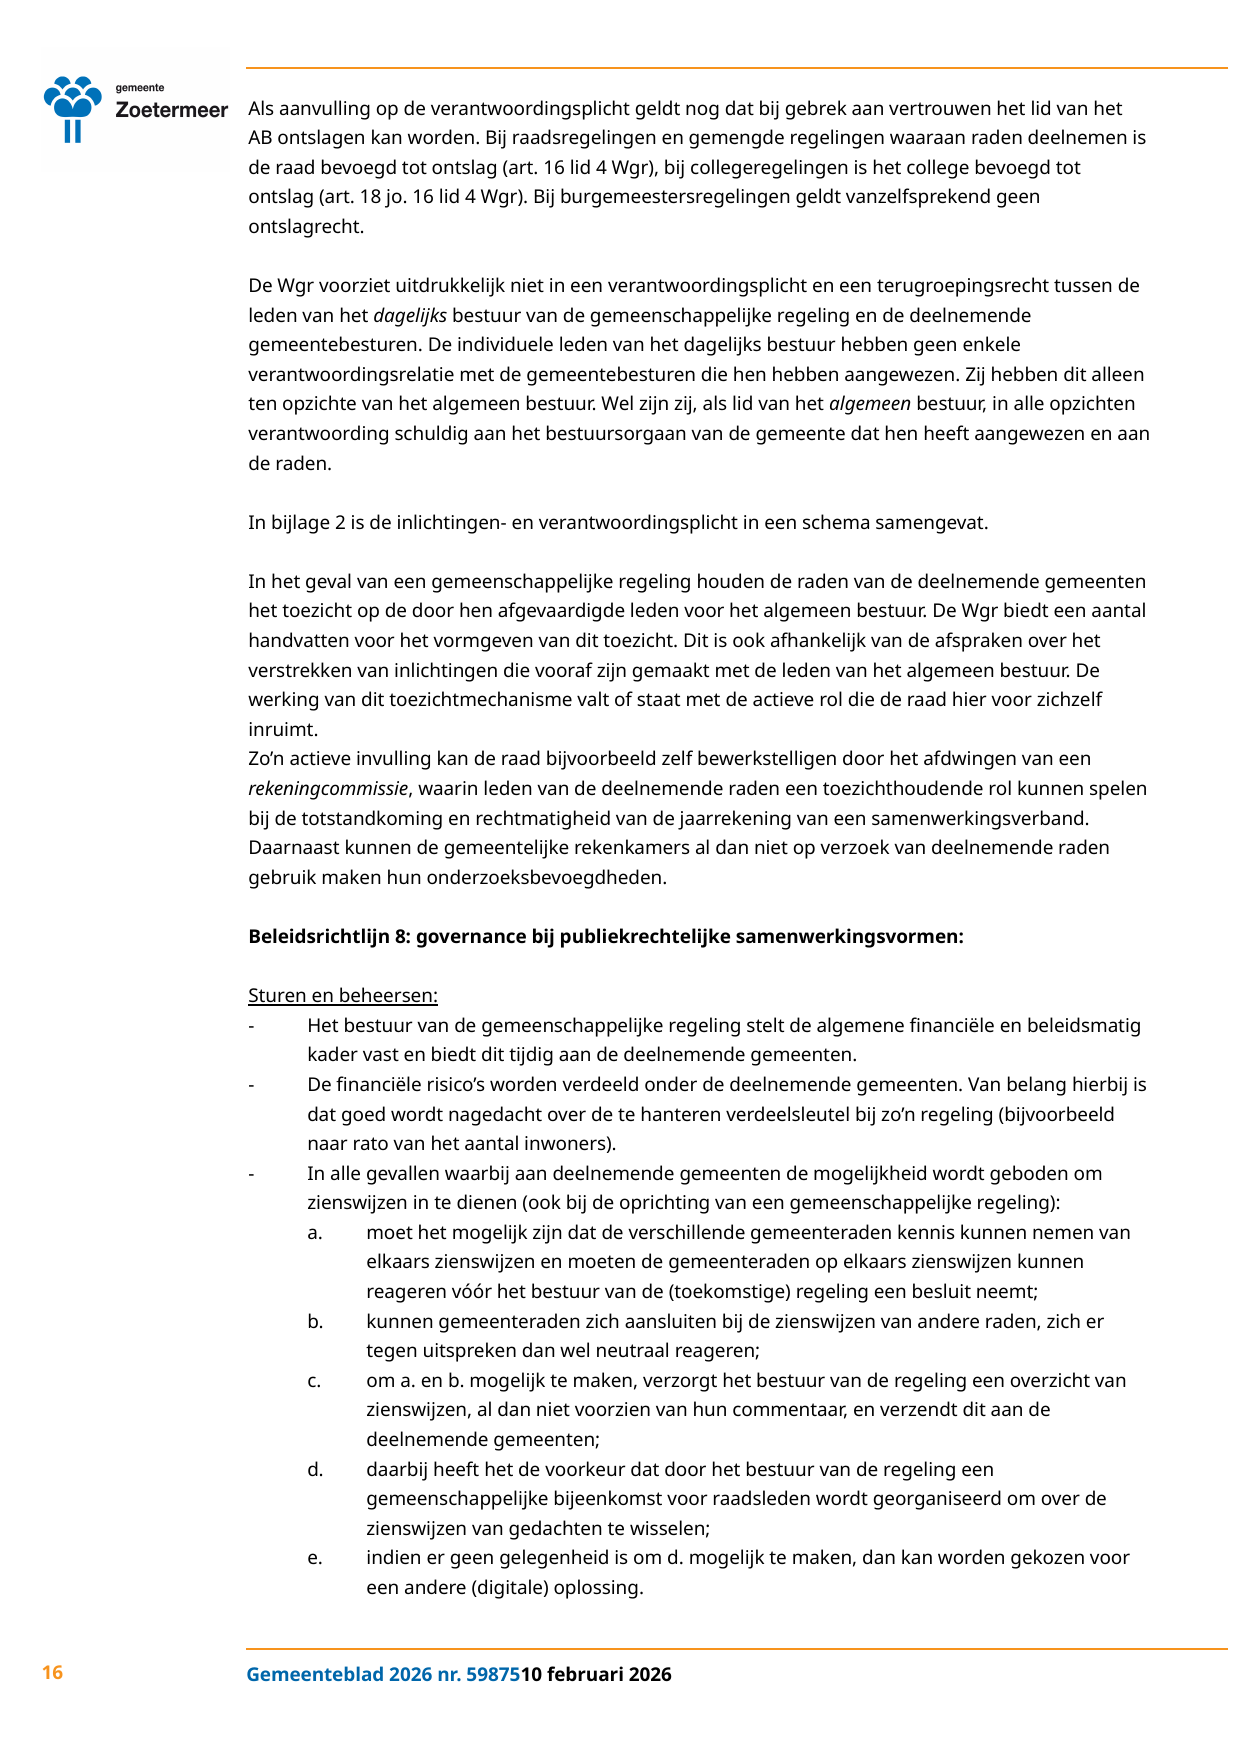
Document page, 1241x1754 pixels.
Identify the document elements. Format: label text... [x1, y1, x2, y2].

text Als aanvulling op de verantwoordingsplicht geldt nog dat bij gebrek aan vertrouwen het lid van het AB ontslagen kan worden. Bij raadsregelingen en gemengde regelingen waaraan raden deelnemen is de raad bevoegd tot ontslag (art. 16 lid 4 Wgr), bij collegeregelingen is het college bevoegd tot ontslag (art. 18 jo. 16 lid 4 Wgr). Bij burgemeestersregelingen geldt vanzelfsprekend geen ontslagrecht. [248, 95, 1152, 239]
text Zo’n actieve invulling kan de raad bijvoorbeeld zelf bewerkstelligen door het afdwingen van een rekeningcommissie, waarin leden van de deelnemende raden een toezichthoudende rol kunnen spelen bij de totstandkoming en rechtmatigheid van de jaarrekening van een samenwerkingsverband. Daarnaast kunnen de gemeentelijke rekenkamers al dan niet op verzoek van deelnemende raden gebruik maken hun onderzoeksbevoegdheden. [248, 746, 1152, 890]
text De Wgr voorziet uitdrukkelijk niet in een verantwoordingsplicht en een terugroepingsrecht tussen de leden van het dagelijks bestuur van de gemeenschappelijke regeling en de deelnemende gemeentebesturen. De individuele leden van het dagelijks bestuur hebben geen enkele verantwoordingsrelatie met de gemeentebesturen die hen hebben aangewezen. Zij hebben dit alleen ten opzichte van het algemeen bestuur. Wel zijn zij, als lid van het algemeen bestuur, in alle opzichten verantwoording schuldig aan het bestuursorgaan van de gemeente dat hen heeft aangewezen en aan de raden. [248, 272, 1152, 476]
text In bijlage 2 is de inlichtingen- en verantwoordingsplicht in een schema samengevat. [248, 509, 1152, 535]
picture [41, 47, 231, 172]
text In het geval van een gemeenschappelijke regeling houden de raden van de deelnemende gemeenten het toezicht op de door hen afgevaardigde leden voor het algemeen bestuur. De Wgr biedt een aantal handvatten voor het vormgeven van dit toezicht. Dit is ook afhankelijk van de afspraken over het verstrekken van inlichtingen die vooraf zijn gemaakt met de leden van het algemeen bestuur. De werking van dit toezichtmechanisme valt of staat met de actieve rol die de raad hier voor zichzelf inruimt. [248, 568, 1152, 742]
table_header Beleidsrichtlijn 8: governance bij publiekrechtelijke samenwerkingsvormen: Sturen en beheersen: Het bestuur van de gemeenschappelijke regeling stelt de algemene financiële en beleidsmatig kader vast en biedt dit tijdig aan de deelnemende gemeenten. De financiële risico’s worden verdeeld onder de deelnemende gemeenten. Van belang hierbij is dat goed wordt nagedacht over de te hanteren verdeelsleutel bij zo’n regeling (bijvoorbeeld naar rato van het aantal inwoners). In alle gevallen waarbij aan deelnemende gemeenten de mogelijkheid wordt geboden om zienswijzen in te dienen (ook bij de oprichting van een gemeenschappelijke regeling): moet het mogelijk zijn dat de verschillende gemeenteraden kennis kunnen nemen van elkaars zienswijzen en moeten de gemeenteraden op elkaars zienswijzen kunnen reageren vóór het bestuur van de (toekomstige) regeling een besluit neemt; kunnen gemeenteraden zich aansluiten bij de zienswijzen van andere raden, zich er tegen uitspreken dan wel neutraal reageren; om a. en b. mogelijk te maken, verzorgt het bestuur van de regeling een overzicht van zienswijzen, al dan niet voorzien van hun commentaar, en verzendt dit aan de deelnemende gemeenten; daarbij heeft het de voorkeur dat door het bestuur van de regeling een gemeenschappelijke bijeenkomst voor raadsleden wordt georganiseerd om over de zienswijzen van gedachten te wisselen; indien er geen gelegenheid is om d. mogelijk te maken, dan kan worden gekozen voor een andere (digitale) oplossing. [248, 923, 1152, 1600]
